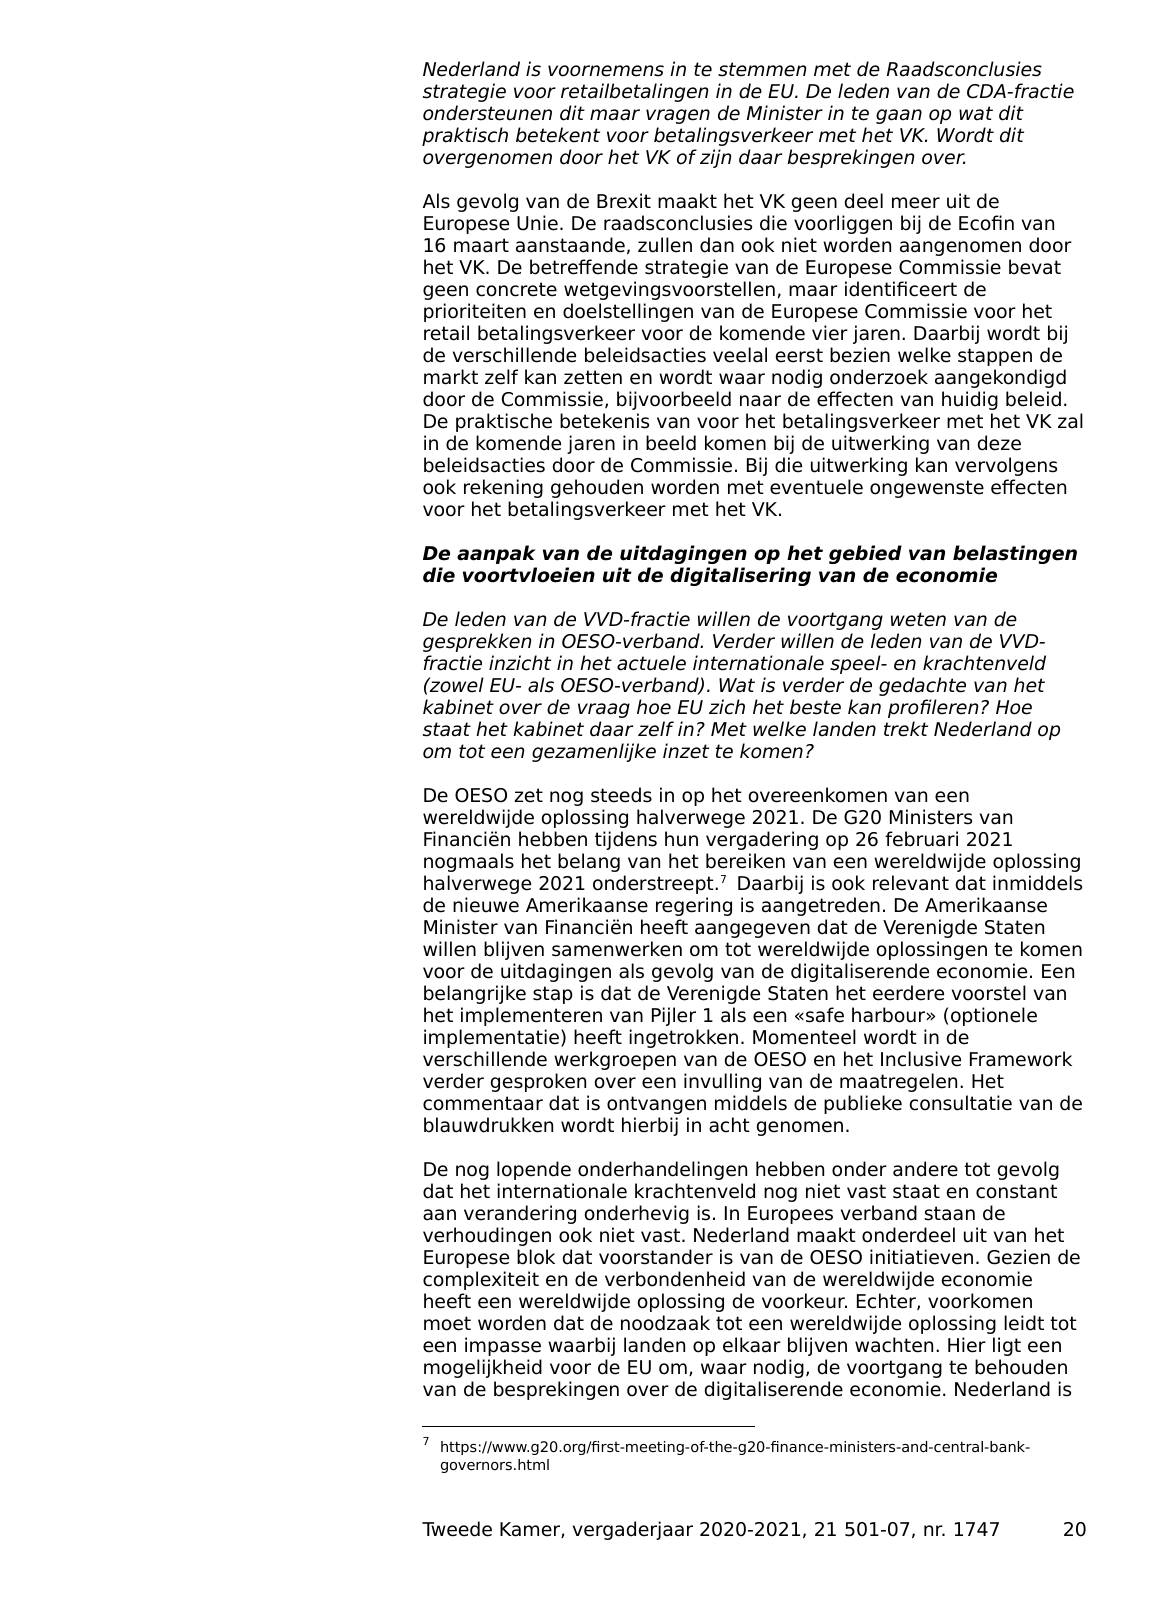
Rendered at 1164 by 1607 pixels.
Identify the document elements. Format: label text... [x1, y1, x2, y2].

text De nog lopende onderhandelingen hebben onder andere tot gevolg dat het internationale krachtenveld nog niet vast staat en constant aan verandering onderhevig is. In Europees verband staan de verhoudingen ook niet vast. Nederland maakt onderdeel uit van het Europese blok dat voorstander is van de OESO initiatieven. Gezien de complexiteit en de verbondenheid van de wereldwijde economie heeft een wereldwijde oplossing de voorkeur. Echter, voorkomen moet worden dat de noodzaak tot een wereldwijde oplossing leidt tot een impasse waarbij landen op elkaar blijven wachten. Hier ligt een mogelijkheid voor de EU om, waar nodig, de voortgang te behouden van de besprekingen over de digitaliserende economie. Nederland is [422, 1159, 1087, 1401]
text Als gevolg van de Brexit maakt het VK geen deel meer uit de Europese Unie. De raadsconclusies die voorliggen bij de Ecofin van 16 maart aanstaande, zullen dan ook niet worden aangenomen door het VK. De betreffende strategie van de Europese Commissie bevat geen concrete wetgevingsvoorstellen, maar identificeert de prioriteiten en doelstellingen van de Europese Commissie voor het retail betalingsverkeer voor de komende vier jaren. Daarbij wordt bij de verschillende beleidsacties veelal eerst bezien welke stappen de markt zelf kan zetten en wordt waar nodig onderzoek aangekondigd door de Commissie, bijvoorbeeld naar de effecten van huidig beleid. De praktische betekenis van voor het betalingsverkeer met het VK zal in de komende jaren in beeld komen bij de uitwerking van deze beleidsacties door de Commissie. Bij die uitwerking kan vervolgens ook rekening gehouden worden met eventuele ongewenste effecten voor het betalingsverkeer met het VK. [422, 191, 1087, 521]
text De leden van de VVD-fractie willen de voortgang weten van de gesprekken in OESO-verband. Verder willen de leden van de VVD-fractie inzicht in het actuele internationale speel- en krachtenveld (zowel EU- als OESO-verband). Wat is verder de gedachte van het kabinet over de vraag hoe EU zich het beste kan profileren? Hoe staat het kabinet daar zelf in? Met welke landen trekt Nederland op om tot een gezamenlijke inzet te komen? [422, 609, 1087, 763]
subtitle De aanpak van de uitdagingen op het gebied van belastingen die voortvloeien uit de digitalisering van de economie [422, 543, 1087, 587]
text https://www.g20.org/first-meeting-of-the-g20-finance-ministers-and-central-bank-governors.html [422, 1435, 1087, 1474]
text Nederland is voornemens in te stemmen met de Raadsconclusies strategie voor retailbetalingen in de EU. De leden van de CDA-fractie ondersteunen dit maar vragen de Minister in te gaan op wat dit praktisch betekent voor betalingsverkeer met het VK. Wordt dit overgenomen door het VK of zijn daar besprekingen over. [422, 59, 1087, 169]
text De OESO zet nog steeds in op het overeenkomen van een wereldwijde oplossing halverwege 2021. De G20 Ministers van Financiën hebben tijdens hun vergadering op 26 februari 2021 nogmaals het belang van het bereiken van een wereldwijde oplossing halverwege 2021 onderstreept. Daarbij is ook relevant dat inmiddels de nieuwe Amerikaanse regering is aangetreden. De Amerikaanse Minister van Financiën heeft aangegeven dat de Verenigde Staten willen blijven samenwerken om tot wereldwijde oplossingen te komen voor de uitdagingen als gevolg van de digitaliserende economie. Een belangrijke stap is dat de Verenigde Staten het eerdere voorstel van het implementeren van Pijler 1 als een «safe harbour» (optionele implementatie) heeft ingetrokken. Momenteel wordt in de verschillende werkgroepen van de OESO en het Inclusive Framework verder gesproken over een invulling van de maatregelen. Het commentaar dat is ontvangen middels de publieke consultatie van de blauwdrukken wordt hierbij in acht genomen. [422, 785, 1087, 1137]
